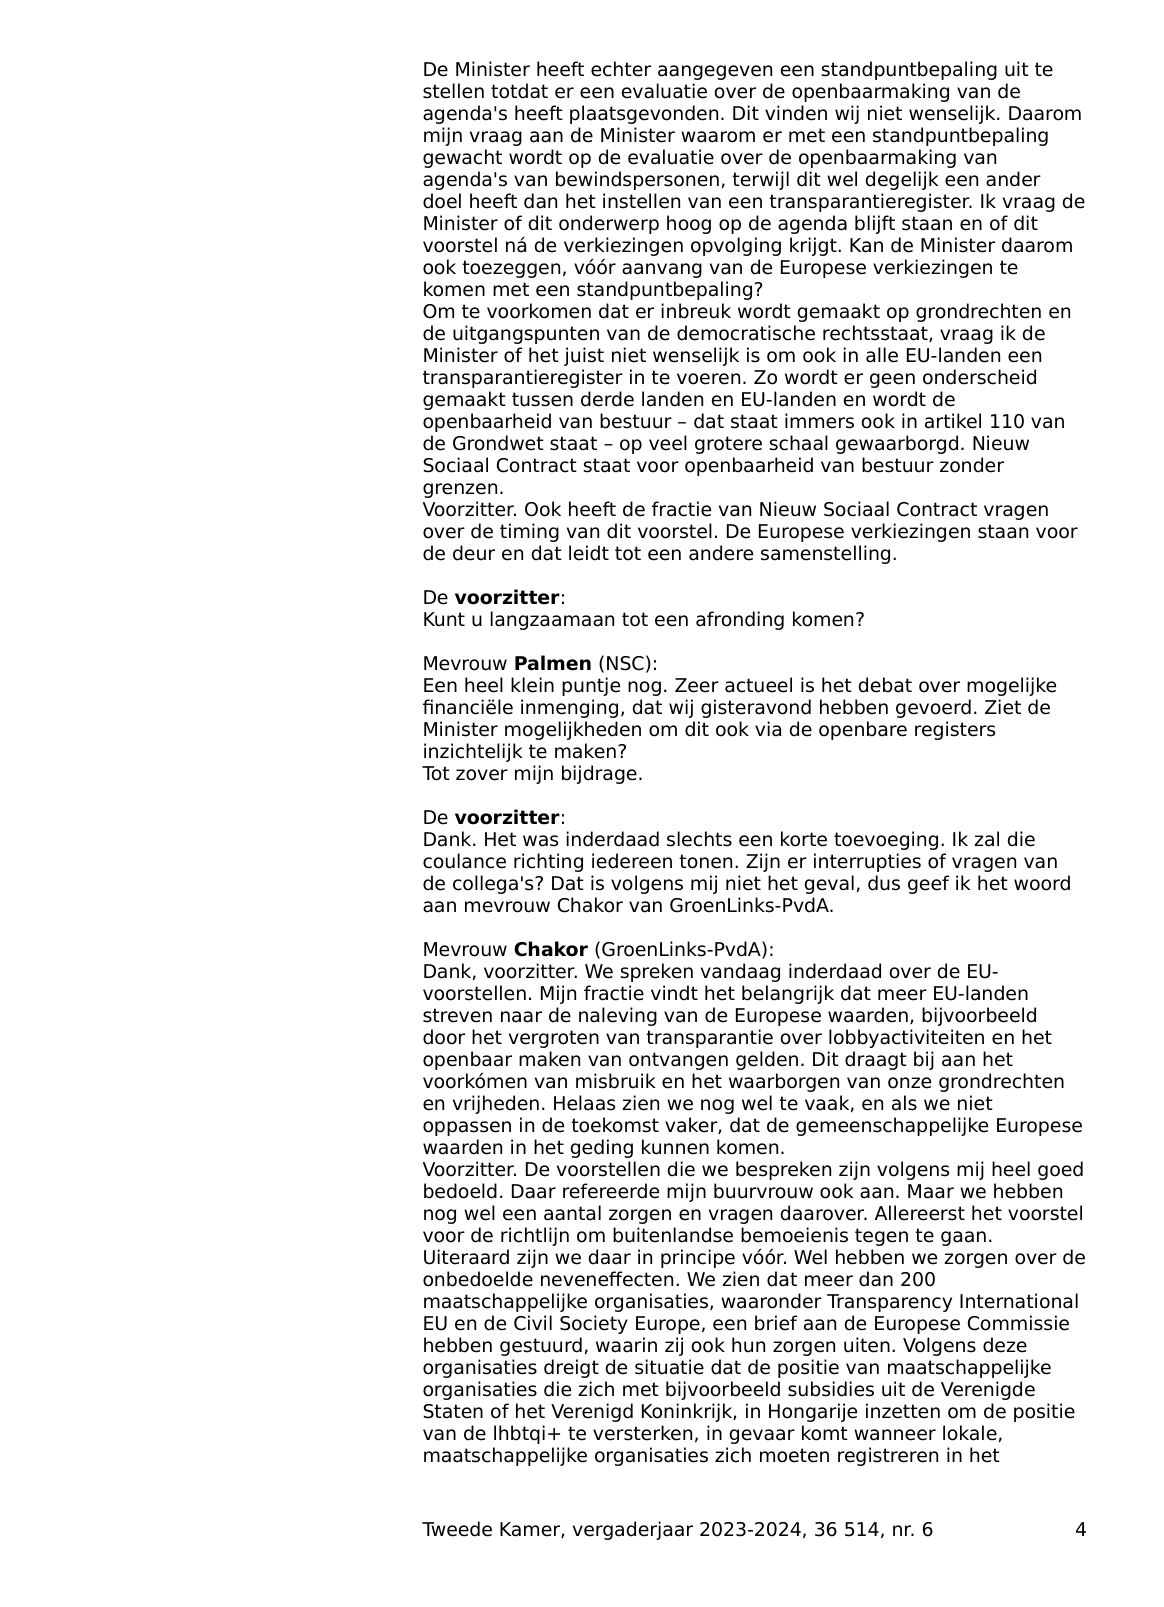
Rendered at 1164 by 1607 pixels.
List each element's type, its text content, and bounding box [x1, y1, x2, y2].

text Tot zover mijn bijdrage. [422, 763, 1087, 785]
text Kunt u langzaamaan tot een afronding komen? [422, 609, 1087, 631]
text Dank, voorzitter. We spreken vandaag inderdaad over de EU-voorstellen. Mijn fractie vindt het belangrijk dat meer EU-landen streven naar de naleving van de Europese waarden, bijvoorbeeld door het vergroten van transparantie over lobbyactiviteiten en het openbaar maken van ontvangen gelden. Dit draagt bij aan het voorkómen van misbruik en het waarborgen van onze grondrechten en vrijheden. Helaas zien we nog wel te vaak, en als we niet oppassen in de toekomst vaker, dat de gemeenschappelijke Europese waarden in het geding kunnen komen. [422, 961, 1087, 1159]
text Mevrouw Chakor (GroenLinks-PvdA): [422, 939, 1087, 961]
text De Minister heeft echter aangegeven een standpuntbepaling uit te stellen totdat er een evaluatie over de openbaarmaking van de agenda's heeft plaatsgevonden. Dit vinden wij niet wenselijk. Daarom mijn vraag aan de Minister waarom er met een standpuntbepaling gewacht wordt op de evaluatie over de openbaarmaking van agenda's van bewindspersonen, terwijl dit wel degelijk een ander doel heeft dan het instellen van een transparantieregister. Ik vraag de Minister of dit onderwerp hoog op de agenda blijft staan en of dit voorstel ná de verkiezingen opvolging krijgt. Kan de Minister daarom ook toezeggen, vóór aanvang van de Europese verkiezingen te komen met een standpuntbepaling? [422, 59, 1087, 301]
text De voorzitter: [422, 807, 1087, 829]
text Voorzitter. De voorstellen die we bespreken zijn volgens mij heel goed bedoeld. Daar refereerde mijn buurvrouw ook aan. Maar we hebben nog wel een aantal zorgen en vragen daarover. Allereerst het voorstel voor de richtlijn om buitenlandse bemoeienis tegen te gaan. Uiteraard zijn we daar in principe vóór. Wel hebben we zorgen over de onbedoelde neveneffecten. We zien dat meer dan 200 maatschappelijke organisaties, waaronder Transparency International EU en de Civil Society Europe, een brief aan de Europese Commissie hebben gestuurd, waarin zij ook hun zorgen uiten. Volgens deze organisaties dreigt de situatie dat de positie van maatschappelijke organisaties die zich met bijvoorbeeld subsidies uit de Verenigde Staten of het Verenigd Koninkrijk, in Hongarije inzetten om de positie van de lhbtqi+ te versterken, in gevaar komt wanneer lokale, maatschappelijke organisaties zich moeten registreren in het [422, 1159, 1087, 1467]
text Voorzitter. Ook heeft de fractie van Nieuw Sociaal Contract vragen over de timing van dit voorstel. De Europese verkiezingen staan voor de deur en dat leidt tot een andere samenstelling. [422, 499, 1087, 564]
text Mevrouw Palmen (NSC): [422, 653, 1087, 675]
text Om te voorkomen dat er inbreuk wordt gemaakt op grondrechten en de uitgangspunten van de democratische rechtsstaat, vraag ik de Minister of het juist niet wenselijk is om ook in alle EU-landen een transparantieregister in te voeren. Zo wordt er geen onderscheid gemaakt tussen derde landen en EU-landen en wordt de openbaarheid van bestuur – dat staat immers ook in artikel 110 van de Grondwet staat – op veel grotere schaal gewaarborgd. Nieuw Sociaal Contract staat voor openbaarheid van bestuur zonder grenzen. [422, 301, 1087, 499]
text Een heel klein puntje nog. Zeer actueel is het debat over mogelijke financiële inmenging, dat wij gisteravond hebben gevoerd. Ziet de Minister mogelijkheden om dit ook via de openbare registers inzichtelijk te maken? [422, 675, 1087, 763]
text De voorzitter: [422, 587, 1087, 609]
text Dank. Het was inderdaad slechts een korte toevoeging. Ik zal die coulance richting iedereen tonen. Zijn er interrupties of vragen van de collega's? Dat is volgens mij niet het geval, dus geef ik het woord aan mevrouw Chakor van GroenLinks-PvdA. [422, 829, 1087, 917]
